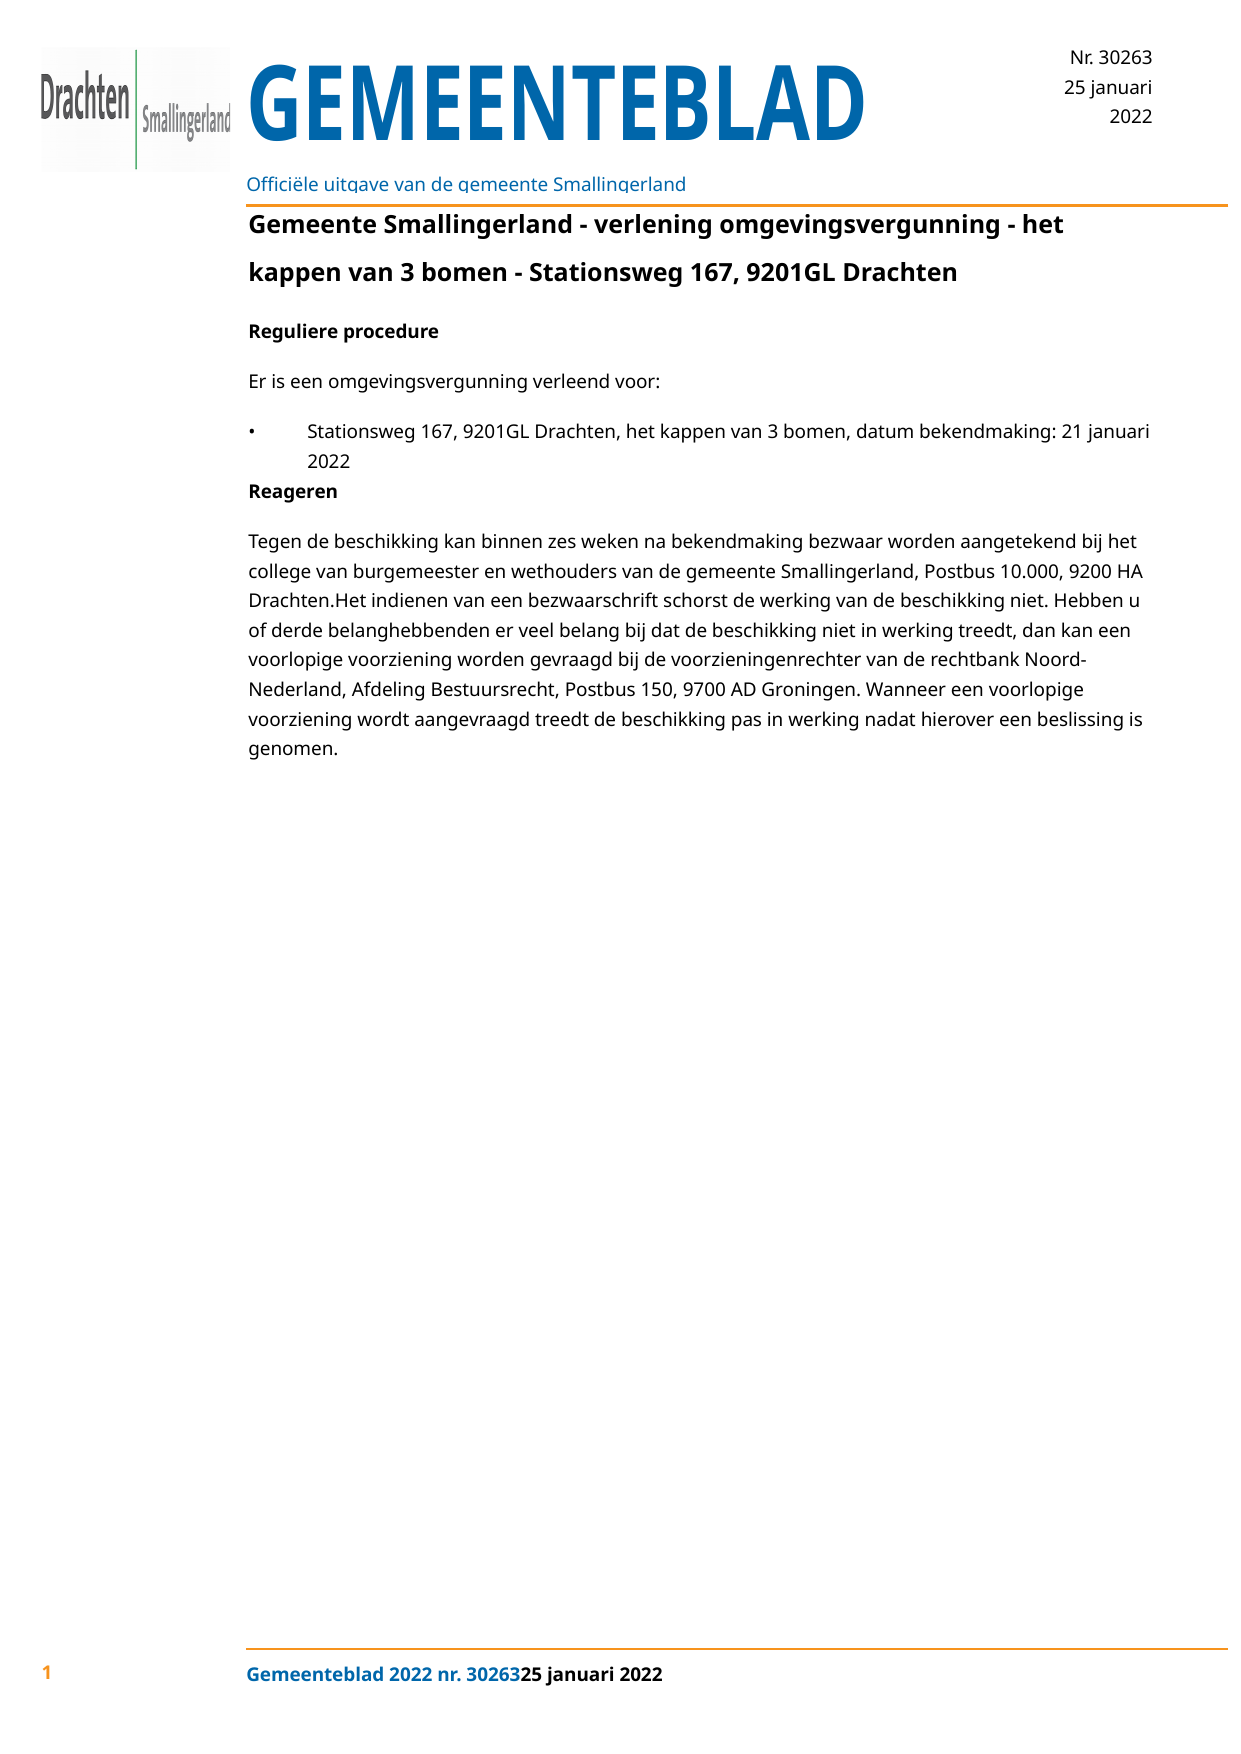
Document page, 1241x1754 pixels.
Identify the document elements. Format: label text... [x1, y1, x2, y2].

text Gemeente Smallingerland - verlening omgevingsvergunning - het kappen van 3 bomen - Stationsweg 167, 9201GL Drachten [248, 207, 1152, 288]
text Tegen de beschikking kan binnen zes weken na bekendmaking bezwaar worden aangetekend bij het college van burgemeester en wethouders van de gemeente Smallingerland, Postbus 10.000, 9200 HA Drachten.Het indienen van een bezwaarschrift schorst de werking van de beschikking niet. Hebben u of derde belanghebbenden er veel belang bij dat de beschikking niet in werking treedt, dan kan een voorlopige voorziening worden gevraagd bij de voorzieningenrechter van de rechtbank Noord-Nederland, Afdeling Bestuursrecht, Postbus 150, 9700 AD Groningen. Wanneer een voorlopige voorziening wordt aangevraagd treedt de beschikking pas in werking nadat hierover een beslissing is genomen. [248, 528, 1152, 761]
text Reageren [248, 478, 1152, 504]
picture [41, 47, 231, 172]
text Er is een omgevingsvergunning verleend voor: [248, 368, 1152, 394]
list Stationsweg 167, 9201GL Drachten, het kappen van 3 bomen, datum bekendmaking: 21 januari 2022 [248, 419, 1152, 474]
text Reguliere procedure [248, 318, 1152, 344]
